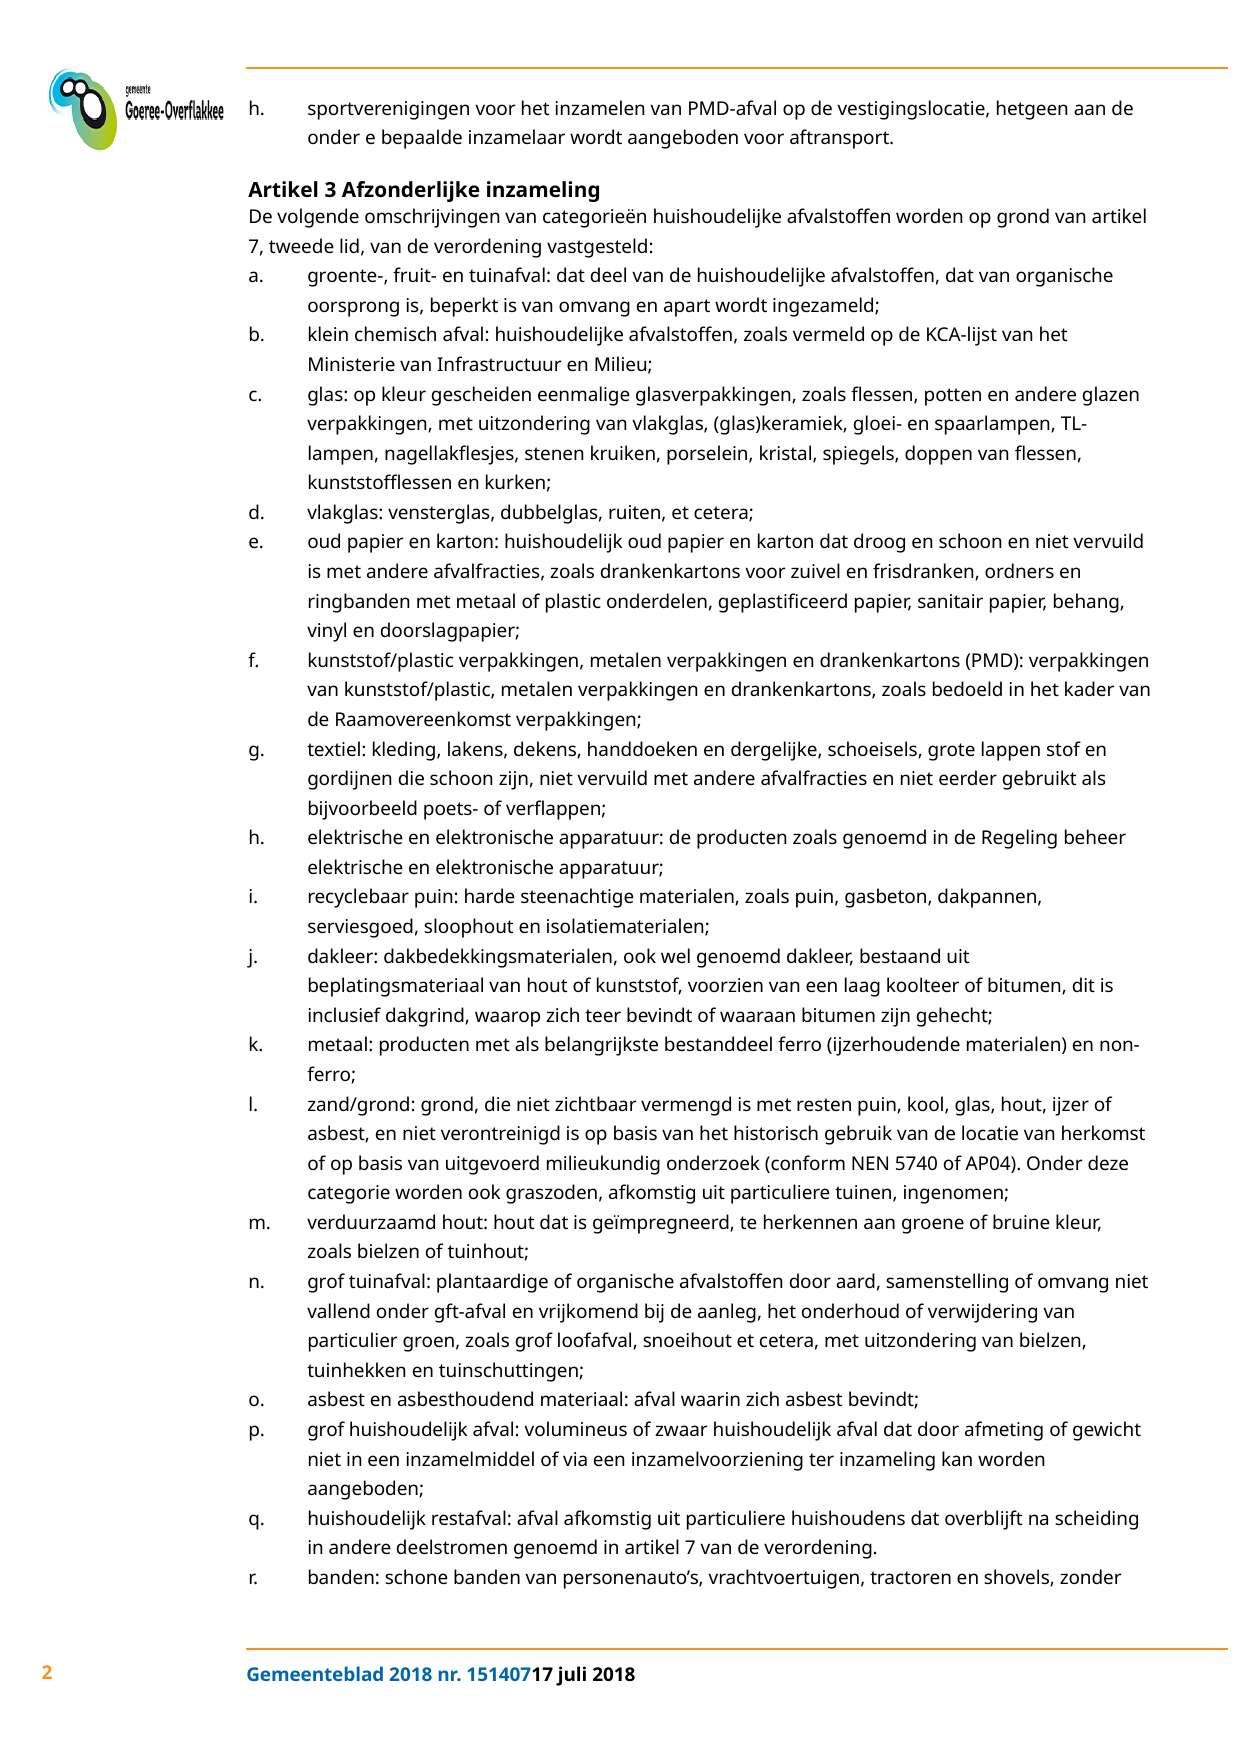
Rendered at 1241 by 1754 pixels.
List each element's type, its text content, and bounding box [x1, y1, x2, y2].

list vlakglas: vensterglas, dubbelglas, ruiten, et cetera; [248, 499, 1152, 525]
list textiel: kleding, lakens, dekens, handdoeken en dergelijke, schoeisels, grote lappen stof en gordijnen die schoon zijn, niet vervuild met andere afvalfracties en niet eerder gebruikt als bijvoorbeeld poets- of verflappen; [248, 736, 1152, 821]
list grof huishoudelijk afval: volumineus of zwaar huishoudelijk afval dat door afmeting of gewicht niet in een inzamelmiddel of via een inzamelvoorziening ter inzameling kan worden aangeboden; [248, 1416, 1152, 1501]
list verduurzaamd hout: hout dat is geïmpregneerd, te herkennen aan groene of bruine kleur, zoals bielzen of tuinhout; [248, 1209, 1152, 1264]
list metaal: producten met als belangrijkste bestanddeel ferro (ijzerhoudende materialen) en non-ferro; [248, 1032, 1152, 1087]
picture [41, 47, 231, 172]
list huishoudelijk restafval: afval afkomstig uit particuliere huishoudens dat overblijft na scheiding in andere deelstromen genoemd in artikel 7 van de verordening. [248, 1505, 1152, 1560]
list oud papier en karton: huishoudelijk oud papier en karton dat droog en schoon en niet vervuild is met andere afvalfracties, zoals drankenkartons voor zuivel en frisdranken, ordners en ringbanden met metaal of plastic onderdelen, geplastificeerd papier, sanitair papier, behang, vinyl en doorslagpapier; [248, 529, 1152, 643]
text De volgende omschrijvingen van categorieën huishoudelijke afvalstoffen worden op grond van artikel 7, tweede lid, van de verordening vastgesteld: [248, 203, 1152, 258]
list recyclebaar puin: harde steenachtige materialen, zoals puin, gasbeton, dakpannen, serviesgoed, sloophout en isolatiematerialen; [248, 884, 1152, 939]
list klein chemisch afval: huishoudelijke afvalstoffen, zoals vermeld op de KCA-lijst van het Ministerie van Infrastructuur en Milieu; [248, 322, 1152, 377]
list banden: schone banden van personenauto’s, vrachtvoertuigen, tractoren en shovels, zonder [248, 1564, 1152, 1590]
list asbest en asbesthoudend materiaal: afval waarin zich asbest bevindt; [248, 1387, 1152, 1412]
list zand/grond: grond, die niet zichtbaar vermengd is met resten puin, kool, glas, hout, ijzer of asbest, en niet verontreinigd is op basis van het historisch gebruik van de locatie van herkomst of op basis van uitgevoerd milieukundig onderzoek (conform NEN 5740 of AP04). Onder deze categorie worden ook graszoden, afkomstig uit particuliere tuinen, ingenomen; [248, 1091, 1152, 1205]
list glas: op kleur gescheiden eenmalige glasverpakkingen, zoals flessen, potten en andere glazen verpakkingen, met uitzondering van vlakglas, (glas)keramiek, gloei- en spaarlampen, TL-lampen, nagellakflesjes, stenen kruiken, porselein, kristal, spiegels, doppen van flessen, kunststofflessen en kurken; [248, 381, 1152, 495]
list dakleer: dakbedekkingsmaterialen, ook wel genoemd dakleer, bestaand uit beplatingsmateriaal van hout of kunststof, voorzien van een laag koolteer of bitumen, dit is inclusief dakgrind, waarop zich teer bevindt of waaraan bitumen zijn gehecht; [248, 943, 1152, 1028]
text Artikel 3 Afzonderlijke inzameling [248, 175, 1152, 203]
list groente-, fruit- en tuinafval: dat deel van de huishoudelijke afvalstoffen, dat van organische oorsprong is, beperkt is van omvang en apart wordt ingezameld; [248, 262, 1152, 318]
list elektrische en elektronische apparatuur: de producten zoals genoemd in de Regeling beheer elektrische en elektronische apparatuur; [248, 824, 1152, 880]
list sportverenigingen voor het inzamelen van PMD-afval op de vestigingslocatie, hetgeen aan de onder e bepaalde inzamelaar wordt aangeboden voor aftransport. [248, 95, 1152, 150]
list grof tuinafval: plantaardige of organische afvalstoffen door aard, samenstelling of omvang niet vallend onder gft-afval en vrijkomend bij de aanleg, het onderhoud of verwijdering van particulier groen, zoals grof loofafval, snoeihout et cetera, met uitzondering van bielzen, tuinhekken en tuinschuttingen; [248, 1268, 1152, 1383]
list kunststof/plastic verpakkingen, metalen verpakkingen en drankenkartons (PMD): verpakkingen van kunststof/plastic, metalen verpakkingen en drankenkartons, zoals bedoeld in het kader van de Raamovereenkomst verpakkingen; [248, 647, 1152, 732]
